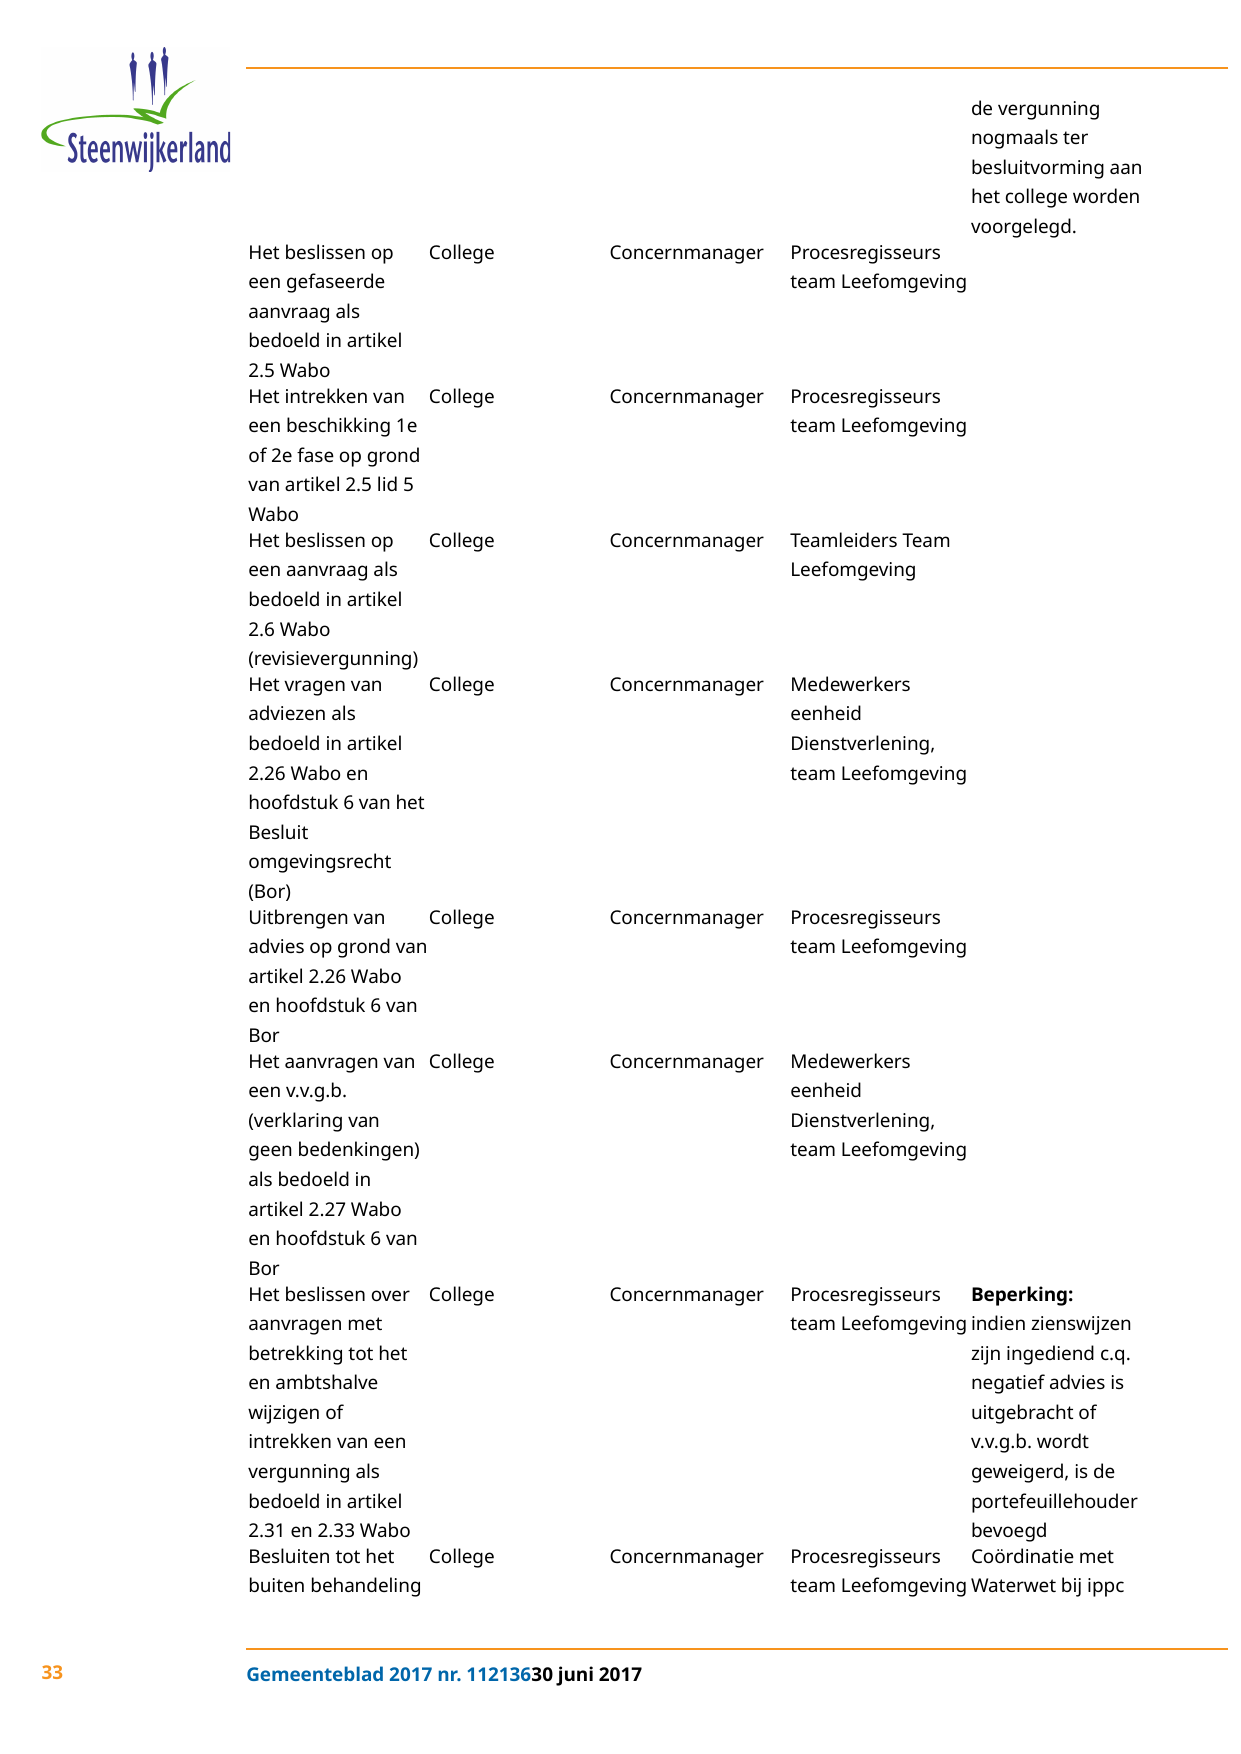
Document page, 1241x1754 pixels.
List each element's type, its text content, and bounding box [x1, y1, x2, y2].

table_cell College [429, 904, 609, 1048]
table_cell College [429, 239, 609, 383]
table_cell Procesregisseurs team Leefomgeving [790, 383, 971, 527]
table_cell Concernmanager [609, 904, 790, 1048]
table_cell College [429, 1281, 609, 1543]
table_cell Concernmanager [609, 671, 790, 904]
table_cell College [429, 671, 609, 904]
table_cell Concernmanager [609, 239, 790, 383]
table_cell College [429, 527, 609, 671]
table_cell de vergunning nogmaals ter besluitvorming aan het college worden voorgelegd. [971, 95, 1152, 239]
table_cell College [429, 1048, 609, 1281]
table_cell Concernmanager [609, 1543, 790, 1598]
table_cell Het aanvragen van een v.v.g.b. (verklaring van geen bedenkingen) als bedoeld in artikel 2.27 Wabo en hoofdstuk 6 van Bor [248, 1048, 429, 1281]
table_cell College [429, 1543, 609, 1598]
table_cell Beperking: indien zienswijzen zijn ingediend c.q. negatief advies is uitgebracht of v.v.g.b. wordt geweigerd, is de portefeuillehouder bevoegd [971, 1281, 1152, 1543]
table_cell Het beslissen op een gefaseerde aanvraag als bedoeld in artikel 2.5 Wabo [248, 239, 429, 383]
table_cell [971, 671, 1152, 904]
table_cell [248, 95, 429, 239]
table_cell Het intrekken van een beschikking 1e of 2e fase op grond van artikel 2.5 lid 5 Wabo [248, 383, 429, 527]
table_cell Procesregisseurs team Leefomgeving [790, 239, 971, 383]
table_cell Het beslissen op een aanvraag als bedoeld in artikel 2.6 Wabo (revisievergunning) [248, 527, 429, 671]
table_cell Het vragen van adviezen als bedoeld in artikel 2.26 Wabo en hoofdstuk 6 van het Besluit omgevingsrecht (Bor) [248, 671, 429, 904]
table_cell [971, 527, 1152, 671]
table_cell Het beslissen over aanvragen met betrekking tot het en ambtshalve wijzigen of intrekken van een vergunning als bedoeld in artikel 2.31 en 2.33 Wabo [248, 1281, 429, 1543]
table_cell Teamleiders Team Leefomgeving [790, 527, 971, 671]
table_cell Medewerkers eenheid Dienstverlening, team Leefomgeving [790, 1048, 971, 1281]
table_cell College [429, 383, 609, 527]
table_cell [790, 95, 971, 239]
table_cell [609, 95, 790, 239]
table_cell Concernmanager [609, 527, 790, 671]
table_cell [429, 95, 609, 239]
table_cell [971, 239, 1152, 383]
table_cell [971, 904, 1152, 1048]
table_cell Concernmanager [609, 1048, 790, 1281]
table_cell [971, 1048, 1152, 1281]
picture [41, 47, 231, 172]
table_cell Medewerkers eenheid Dienstverlening, team Leefomgeving [790, 671, 971, 904]
table_cell Coördinatie met Waterwet bij ippc [971, 1543, 1152, 1598]
table_cell Concernmanager [609, 1281, 790, 1543]
table_cell [971, 383, 1152, 527]
table_cell Uitbrengen van advies op grond van artikel 2.26 Wabo en hoofdstuk 6 van Bor [248, 904, 429, 1048]
table_cell Procesregisseurs team Leefomgeving [790, 1543, 971, 1598]
table_cell Besluiten tot het buiten behandeling [248, 1543, 429, 1598]
table_cell Procesregisseurs team Leefomgeving [790, 904, 971, 1048]
table_cell Procesregisseurs team Leefomgeving [790, 1281, 971, 1543]
table_cell Concernmanager [609, 383, 790, 527]
